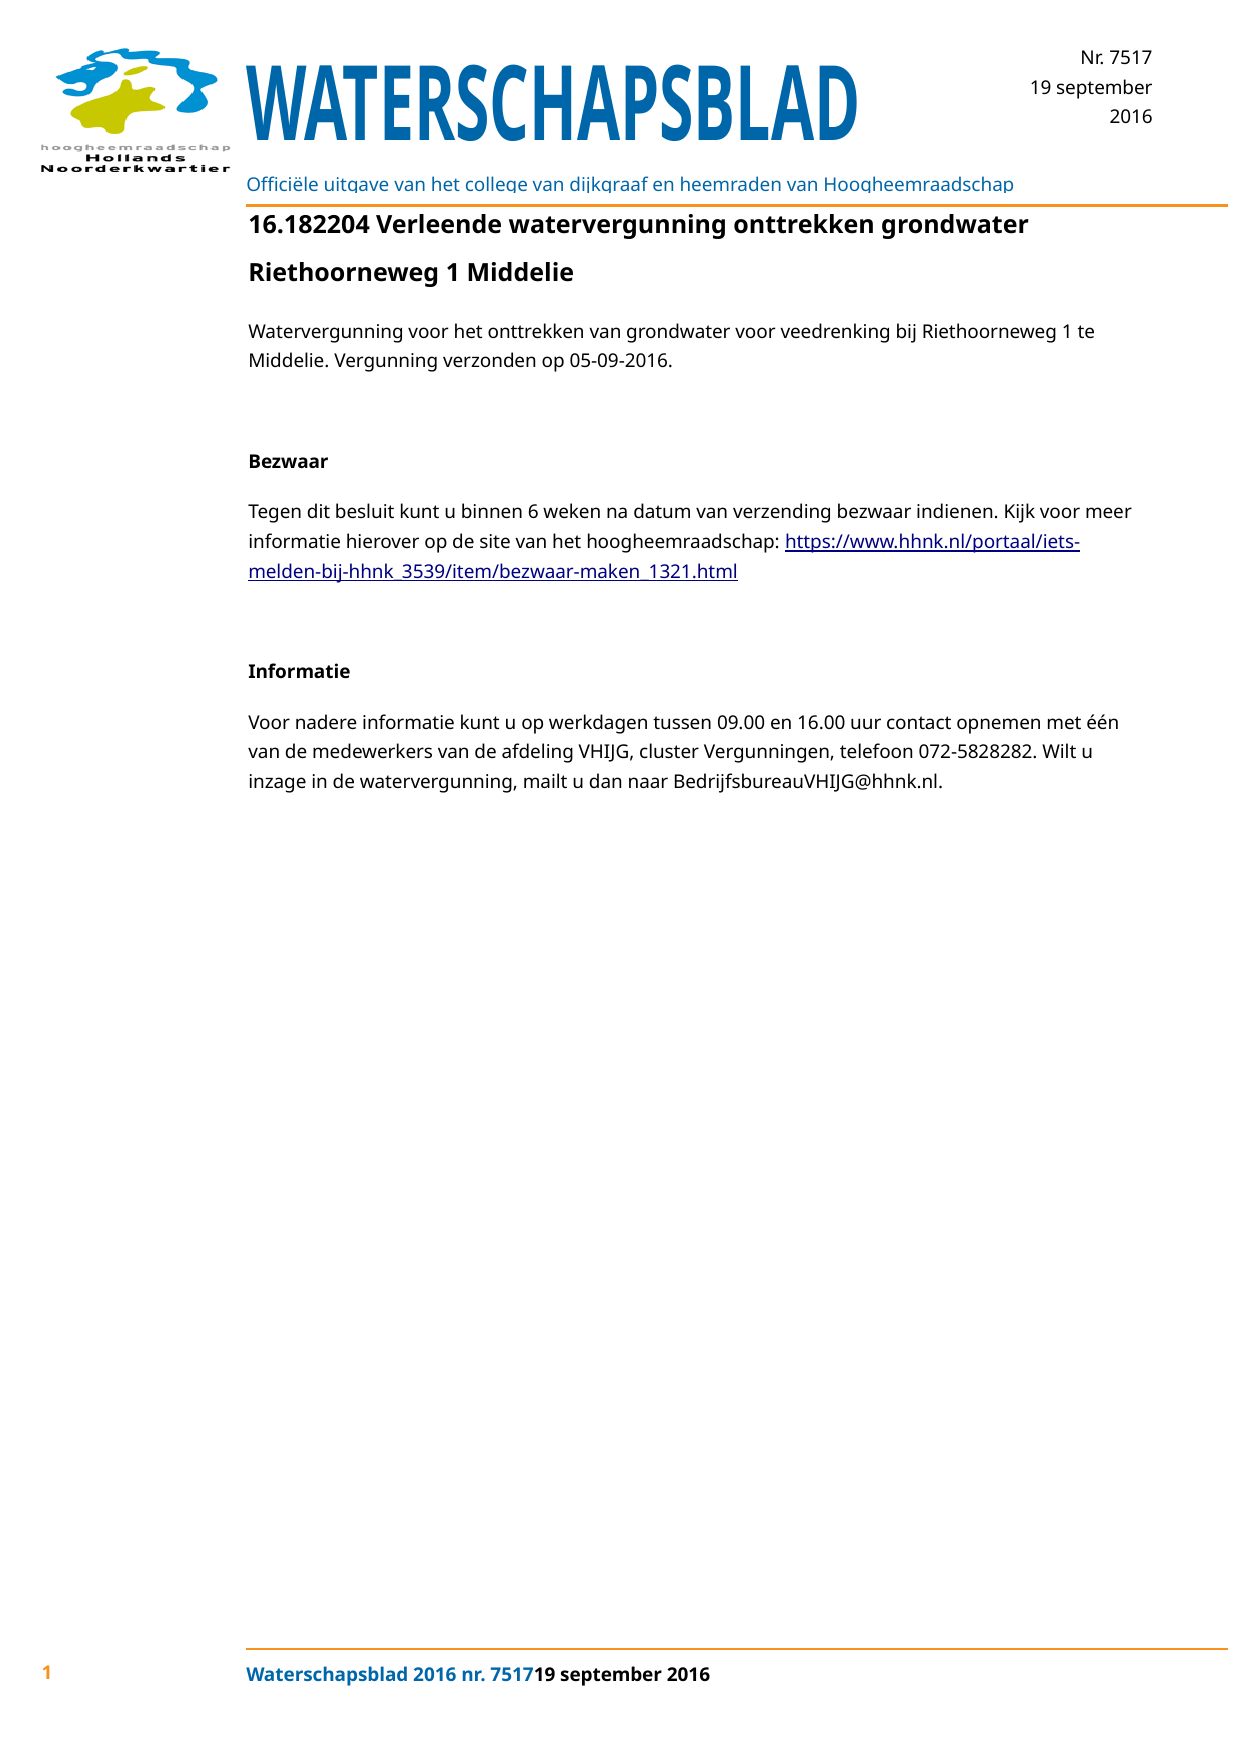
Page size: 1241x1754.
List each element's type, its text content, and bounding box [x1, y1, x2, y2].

text Informatie [248, 659, 1152, 684]
text Voor nadere informatie kunt u op werkdagen tussen 09.00 en 16.00 uur contact opnemen met één van de medewerkers van de afdeling VHIJG, cluster Vergunningen, telefoon 072-5828282. Wilt u inzage in de watervergunning, mailt u dan naar BedrijfsbureauVHIJG@hhnk.nl. [248, 709, 1152, 794]
picture [41, 47, 231, 172]
text Bezwaar [248, 448, 1152, 474]
text 16.182204 Verleende watervergunning onttrekken grondwater Riethoorneweg 1 Middelie [248, 207, 1152, 288]
text Tegen dit besluit kunt u binnen 6 weken na datum van verzending bezwaar indienen. Kijk voor meer informatie hierover op de site van het hoogheemraadschap: https://www.hhnk.nl/portaal/iets-melden-bij-hhnk_3539/item/bezwaar-maken_1321.html [248, 499, 1152, 584]
text Watervergunning voor het onttrekken van grondwater voor veedrenking bij Riethoorneweg 1 te Middelie. Vergunning verzonden op 05-09-2016. [248, 318, 1152, 373]
